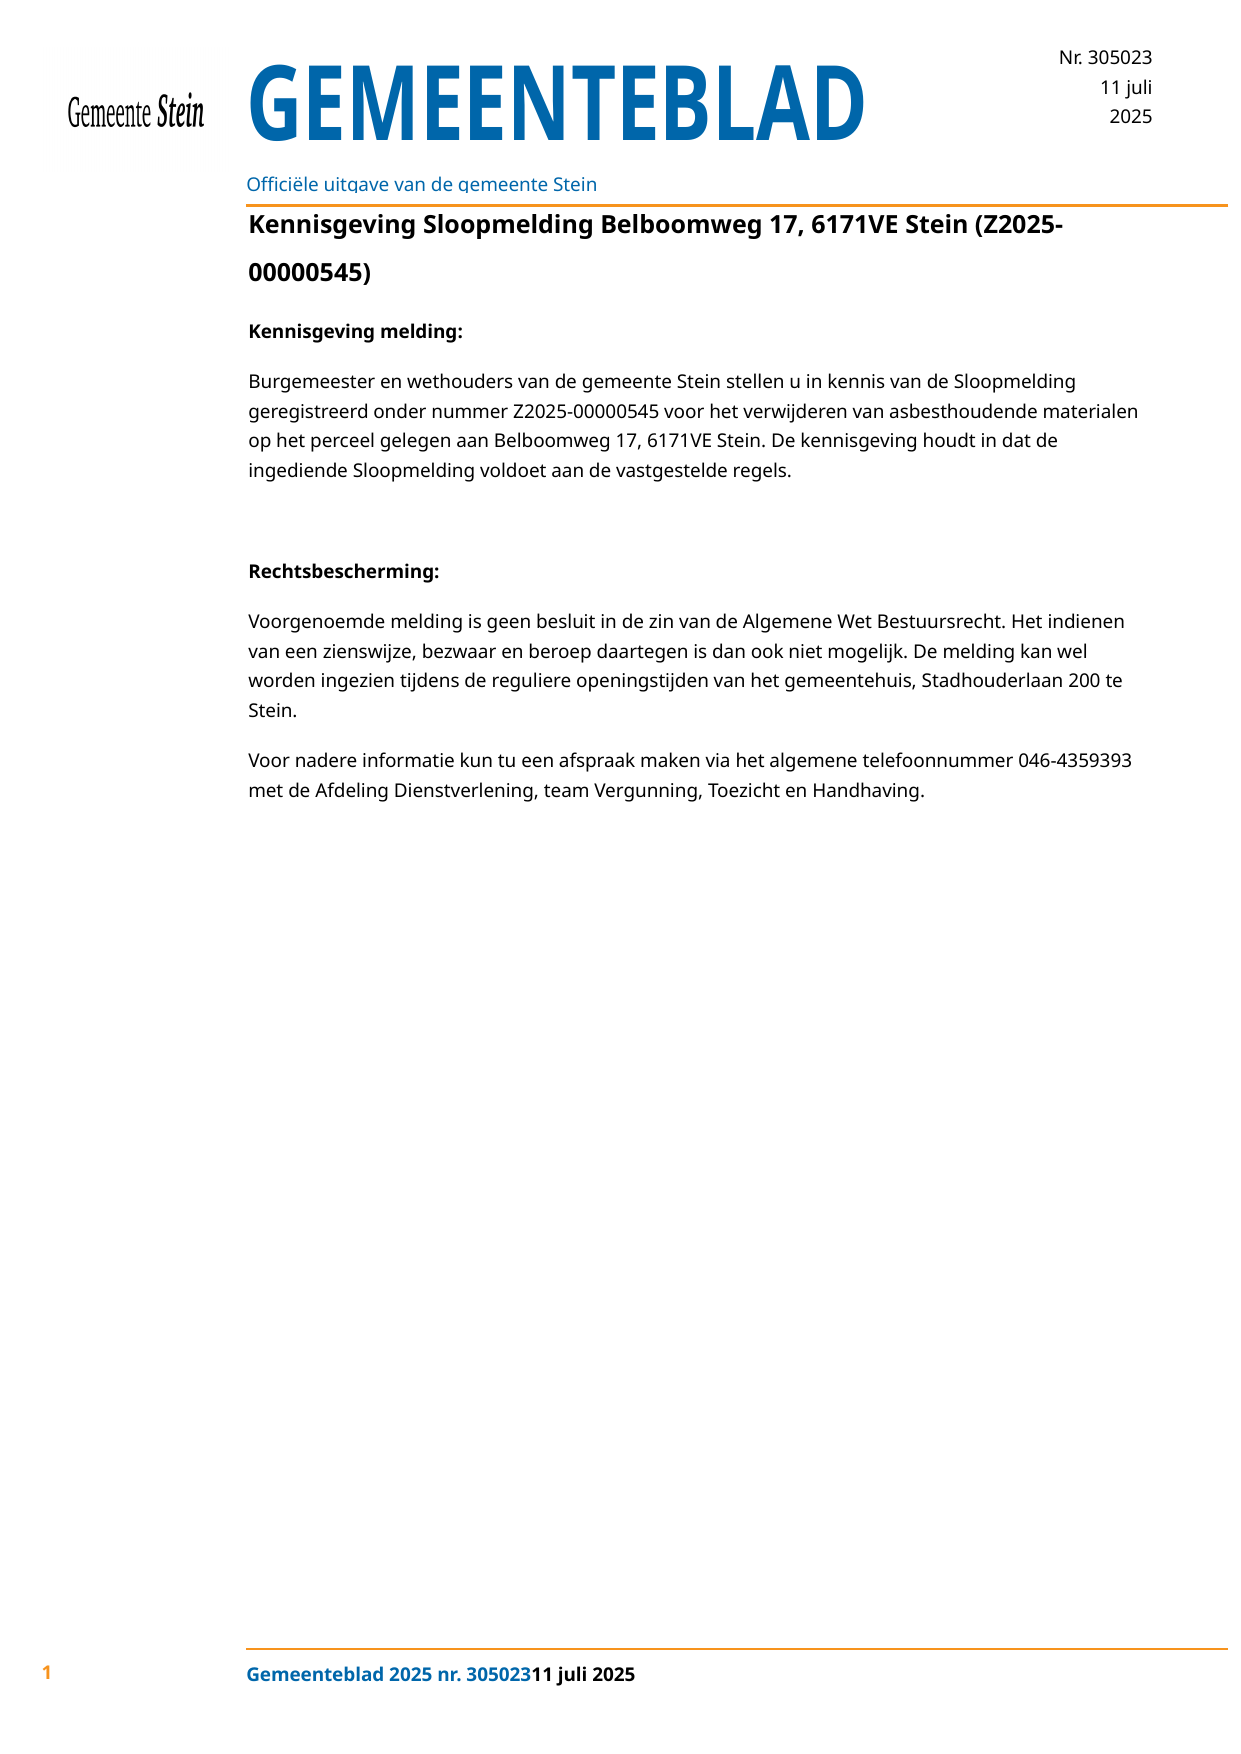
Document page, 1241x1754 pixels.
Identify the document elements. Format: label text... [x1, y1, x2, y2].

text Kennisgeving melding: [248, 318, 1152, 344]
picture [41, 47, 231, 172]
text Voorgenoemde melding is geen besluit in de zin van de Algemene Wet Bestuursrecht. Het indienen van een zienswijze, bezwaar en beroep daartegen is dan ook niet mogelijk. De melding kan wel worden ingezien tijdens de reguliere openingstijden van het gemeentehuis, Stadhouderlaan 200 te Stein. [248, 608, 1152, 723]
text Rechtsbescherming: [248, 558, 1152, 584]
text Kennisgeving Sloopmelding Belboomweg 17, 6171VE Stein (Z2025-00000545) [248, 207, 1152, 288]
text Burgemeester en wethouders van de gemeente Stein stellen u in kennis van de Sloopmelding geregistreerd onder nummer Z2025-00000545 voor het verwijderen van asbesthoudende materialen op het perceel gelegen aan Belboomweg 17, 6171VE Stein. De kennisgeving houdt in dat de ingediende Sloopmelding voldoet aan de vastgestelde regels. [248, 368, 1152, 483]
text Voor nadere informatie kun tu een afspraak maken via het algemene telefoonnummer 046-4359393 met de Afdeling Dienstverlening, team Vergunning, Toezicht en Handhaving. [248, 747, 1152, 803]
